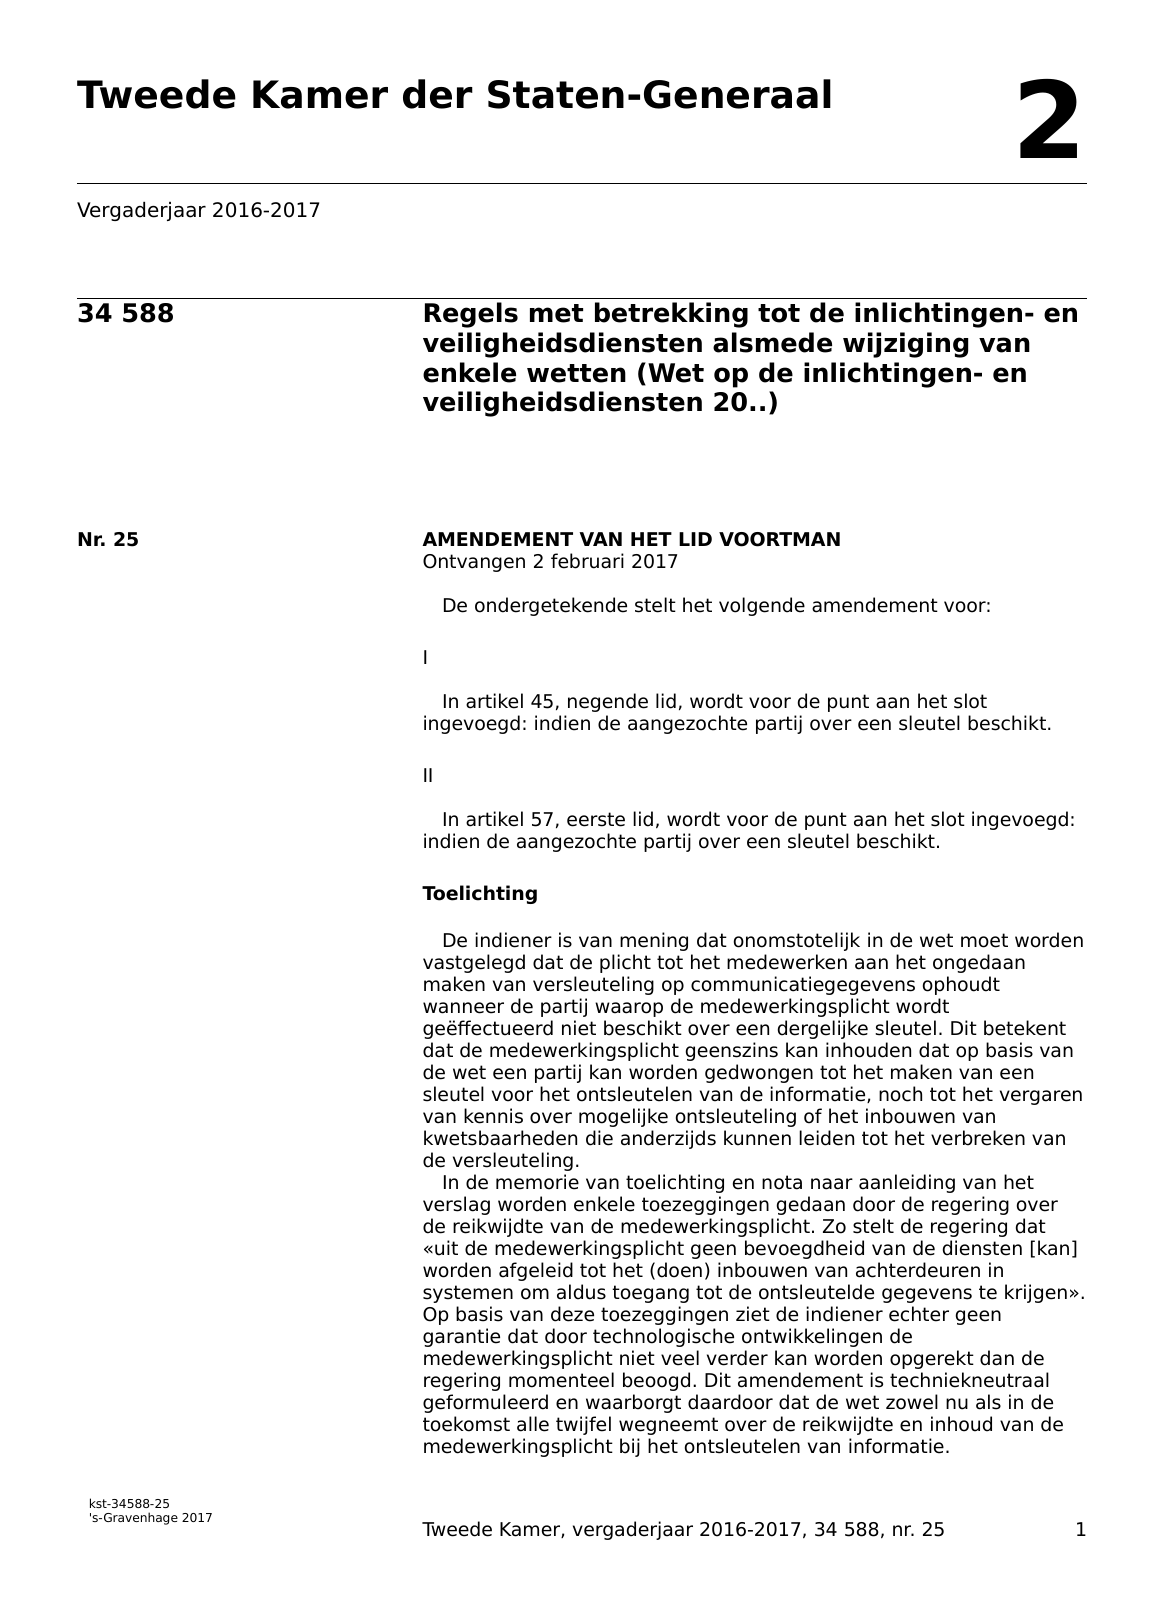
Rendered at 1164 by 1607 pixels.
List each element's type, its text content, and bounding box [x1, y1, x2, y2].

text 's-Gravenhage 2017 [88, 1511, 323, 1525]
table_cell Vergaderjaar 2016-2017 [77, 184, 1087, 298]
subtitle Toelichting [422, 883, 1087, 905]
subtitle Nr. 25 AMENDEMENT VAN HET LID VOORTMAN [77, 529, 1087, 551]
subtitle I [422, 647, 1087, 669]
subtitle 34 588 Regels met betrekking tot de inlichtingen- en veiligheidsdiensten alsmede wijziging van enkele wetten (Wet op de inlichtingen- en veiligheidsdiensten 20..) [77, 299, 1087, 418]
text De ondergetekende stelt het volgende amendement voor: [422, 595, 1087, 617]
text kst-34588-25 [88, 1497, 323, 1511]
table_header 2 [886, 59, 1087, 183]
text In artikel 45, negende lid, wordt voor de punt aan het slot ingevoegd: indien de aangezochte partij over een sleutel beschikt. [422, 691, 1087, 735]
text De indiener is van mening dat onomstotelijk in de wet moet worden vastgelegd dat de plicht tot het medewerken aan het ongedaan maken van versleuteling op communicatiegegevens ophoudt wanneer de partij waarop de medewerkingsplicht wordt geëffectueerd niet beschikt over een dergelijke sleutel. Dit betekent dat de medewerkingsplicht geenszins kan inhouden dat op basis van de wet een partij kan worden gedwongen tot het maken van een sleutel voor het ontsleutelen van de informatie, noch tot het vergaren van kennis over mogelijke ontsleuteling of het inbouwen van kwetsbaarheden die anderzijds kunnen leiden tot het verbreken van de versleuteling. [422, 930, 1087, 1172]
table_header Tweede Kamer der Staten-Generaal [77, 59, 886, 183]
subtitle II [422, 765, 1087, 787]
text In artikel 57, eerste lid, wordt voor de punt aan het slot ingevoegd: indien de aangezochte partij over een sleutel beschikt. [422, 809, 1087, 853]
text In de memorie van toelichting en nota naar aanleiding van het verslag worden enkele toezeggingen gedaan door de regering over de reikwijdte van de medewerkingsplicht. Zo stelt de regering dat «uit de medewerkingsplicht geen bevoegdheid van de diensten [kan] worden afgeleid tot het (doen) inbouwen van achterdeuren in systemen om aldus toegang tot de ontsleutelde gegevens te krijgen». Op basis van deze toezeggingen ziet de indiener echter geen garantie dat door technologische ontwikkelingen de medewerkingsplicht niet veel verder kan worden opgerekt dan de regering momenteel beoogd. Dit amendement is techniekneutraal geformuleerd en waarborgt daardoor dat de wet zowel nu als in de toekomst alle twijfel wegneemt over de reikwijdte en inhoud van de medewerkingsplicht bij het ontsleutelen van informatie. [422, 1172, 1087, 1458]
text Ontvangen 2 februari 2017 [422, 551, 1087, 573]
